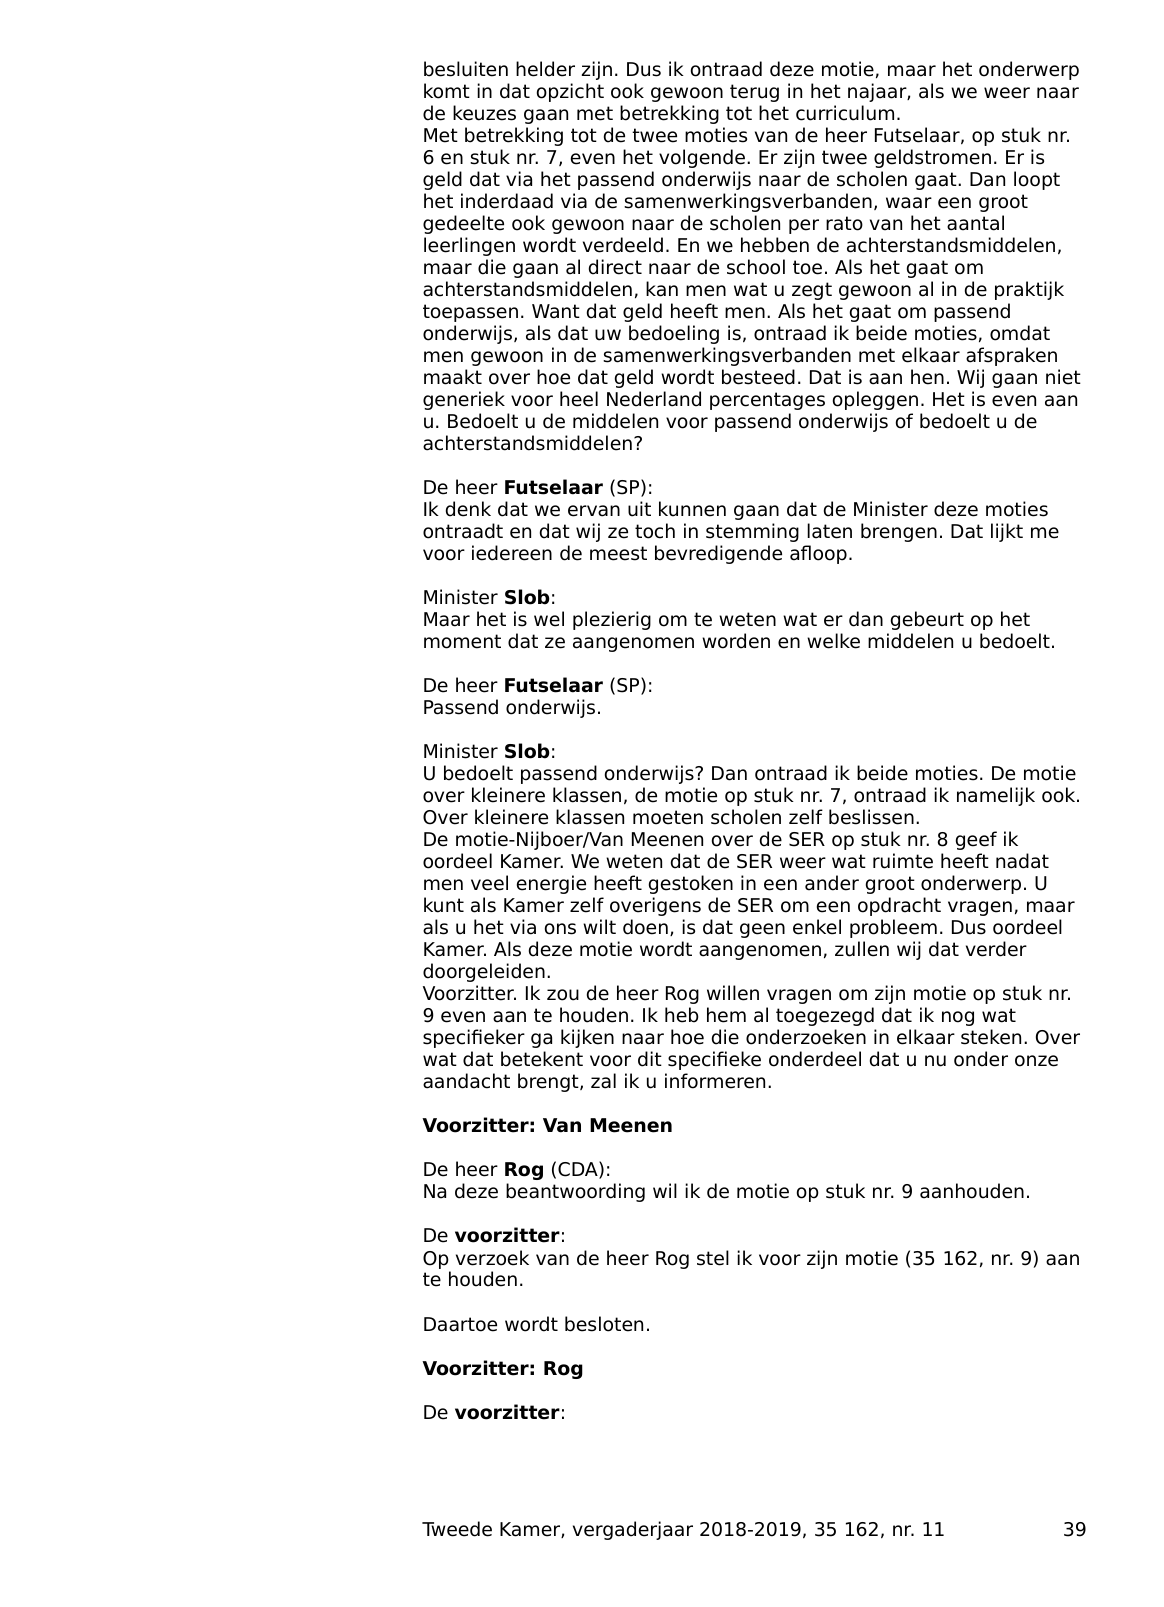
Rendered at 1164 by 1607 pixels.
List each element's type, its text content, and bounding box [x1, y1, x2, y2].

subtitle Voorzitter: Rog [422, 1358, 1087, 1380]
text De motie-Nijboer/Van Meenen over de SER op stuk nr. 8 geef ik oordeel Kamer. We weten dat de SER weer wat ruimte heeft nadat men veel energie heeft gestoken in een ander groot onderwerp. U kunt als Kamer zelf overigens de SER om een opdracht vragen, maar als u het via ons wilt doen, is dat geen enkel probleem. Dus oordeel Kamer. Als deze motie wordt aangenomen, zullen wij dat verder doorgeleiden. [422, 829, 1087, 983]
text De heer Rog (CDA): [422, 1159, 1087, 1181]
text Met betrekking tot de twee moties van de heer Futselaar, op stuk nr. 6 en stuk nr. 7, even het volgende. Er zijn twee geldstromen. Er is geld dat via het passend onderwijs naar de scholen gaat. Dan loopt het inderdaad via de samenwerkingsverbanden, waar een groot gedeelte ook gewoon naar de scholen per rato van het aantal leerlingen wordt verdeeld. En we hebben de achterstandsmiddelen, maar die gaan al direct naar de school toe. Als het gaat om achterstandsmiddelen, kan men wat u zegt gewoon al in de praktijk toepassen. Want dat geld heeft men. Als het gaat om passend onderwijs, als dat uw bedoeling is, ontraad ik beide moties, omdat men gewoon in de samenwerkingsverbanden met elkaar afspraken maakt over hoe dat geld wordt besteed. Dat is aan hen. Wij gaan niet generiek voor heel Nederland percentages opleggen. Het is even aan u. Bedoelt u de middelen voor passend onderwijs of bedoelt u de achterstandsmiddelen? [422, 125, 1087, 455]
text Op verzoek van de heer Rog stel ik voor zijn motie (35 162, nr. 9) aan te houden. [422, 1247, 1087, 1291]
text De voorzitter: [422, 1225, 1087, 1247]
text De heer Futselaar (SP): [422, 477, 1087, 499]
text besluiten helder zijn. Dus ik ontraad deze motie, maar het onderwerp komt in dat opzicht ook gewoon terug in het najaar, als we weer naar de keuzes gaan met betrekking tot het curriculum. [422, 59, 1087, 125]
text De voorzitter: [422, 1402, 1087, 1424]
text De heer Futselaar (SP): [422, 675, 1087, 697]
text Na deze beantwoording wil ik de motie op stuk nr. 9 aanhouden. [422, 1181, 1087, 1203]
text Maar het is wel plezierig om te weten wat er dan gebeurt op het moment dat ze aangenomen worden en welke middelen u bedoelt. [422, 609, 1087, 653]
text U bedoelt passend onderwijs? Dan ontraad ik beide moties. De motie over kleinere klassen, de motie op stuk nr. 7, ontraad ik namelijk ook. Over kleinere klassen moeten scholen zelf beslissen. [422, 763, 1087, 829]
text Minister Slob: [422, 587, 1087, 609]
subtitle Voorzitter: Van Meenen [422, 1115, 1087, 1137]
text Minister Slob: [422, 741, 1087, 763]
text Voorzitter. Ik zou de heer Rog willen vragen om zijn motie op stuk nr. 9 even aan te houden. Ik heb hem al toegezegd dat ik nog wat specifieker ga kijken naar hoe die onderzoeken in elkaar steken. Over wat dat betekent voor dit specifieke onderdeel dat u nu onder onze aandacht brengt, zal ik u informeren. [422, 983, 1087, 1093]
text Ik denk dat we ervan uit kunnen gaan dat de Minister deze moties ontraadt en dat wij ze toch in stemming laten brengen. Dat lijkt me voor iedereen de meest bevredigende afloop. [422, 499, 1087, 565]
text Passend onderwijs. [422, 697, 1087, 719]
text Daartoe wordt besloten. [422, 1313, 1087, 1336]
